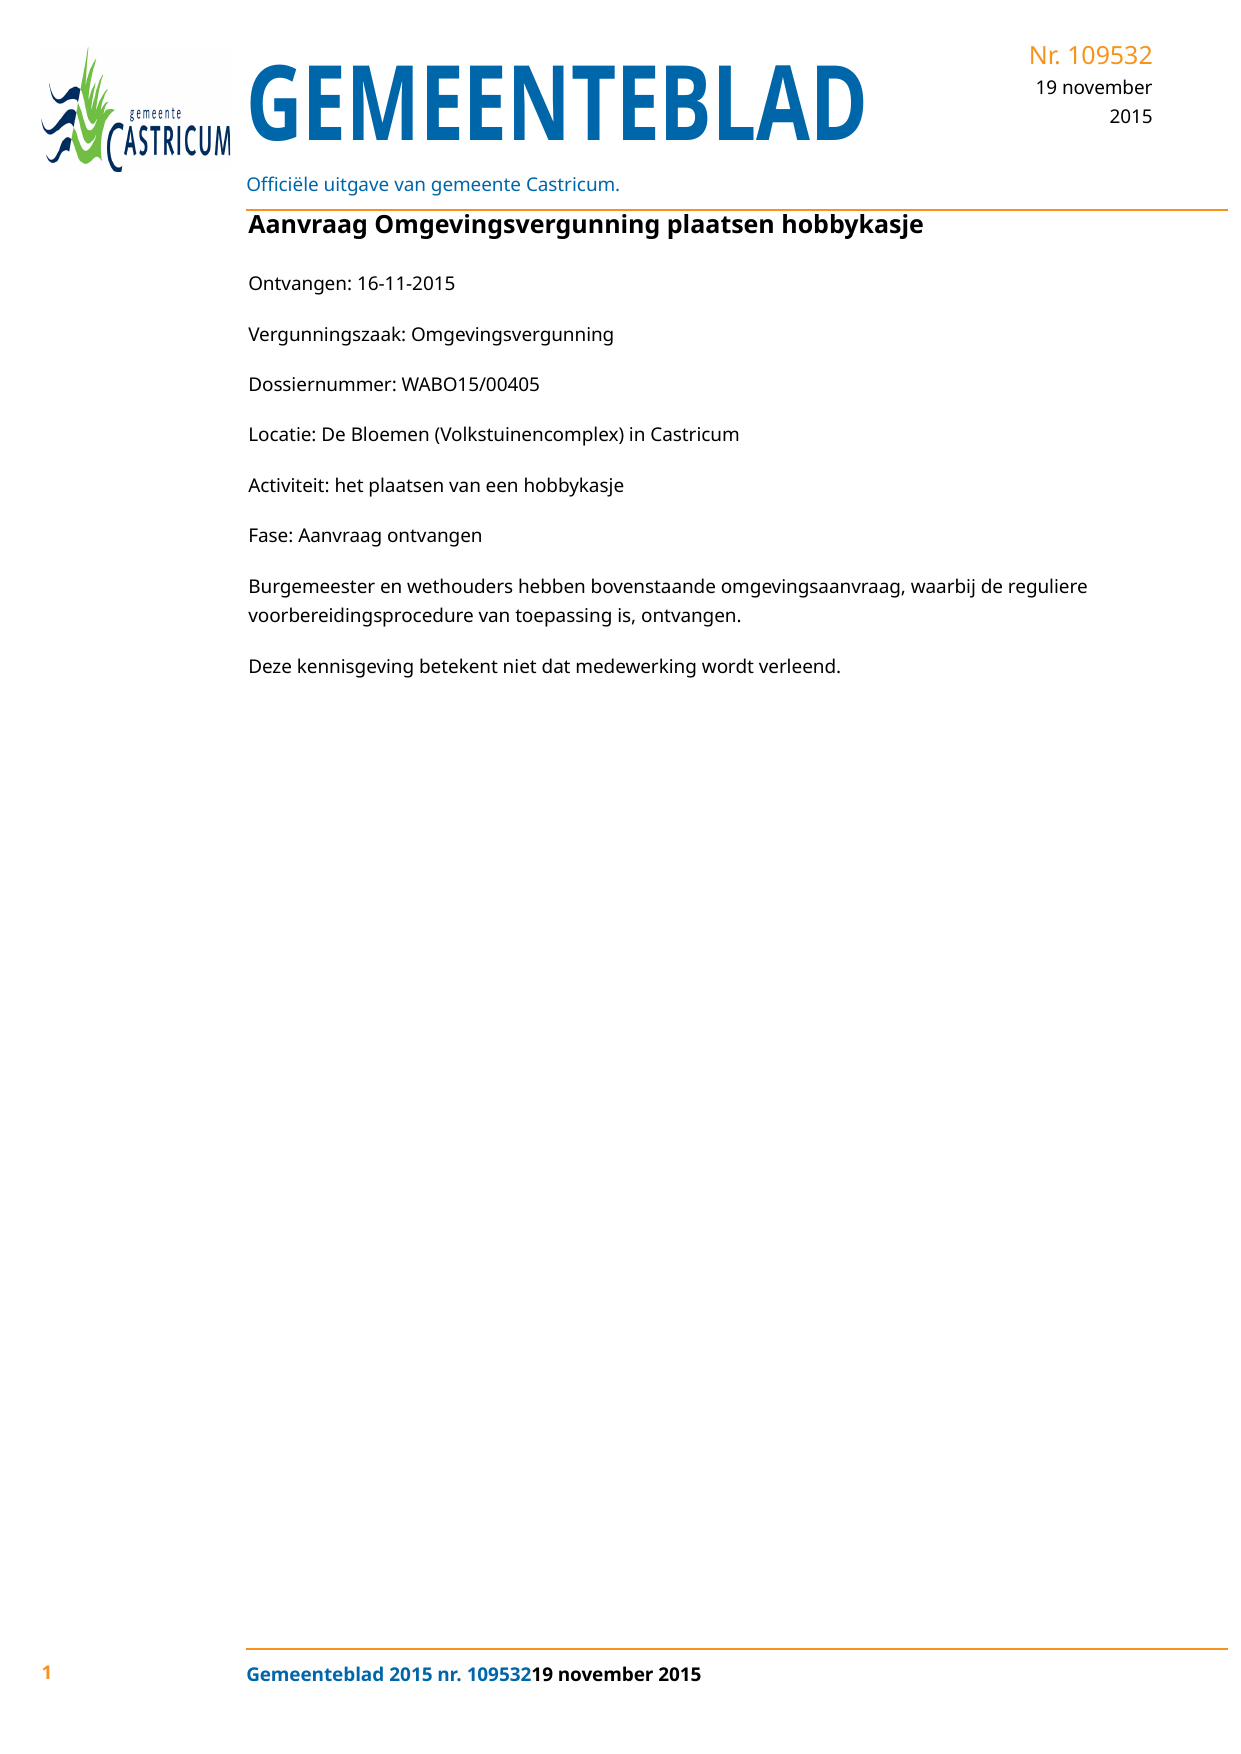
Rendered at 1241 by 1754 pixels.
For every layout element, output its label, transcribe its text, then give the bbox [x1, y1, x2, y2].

text Burgemeester en wethouders hebben bovenstaande omgevingsaanvraag, waarbij de reguliere voorbereidingsprocedure van toepassing is, ontvangen. [248, 573, 1152, 628]
picture [41, 47, 231, 172]
text Fase: Aanvraag ontvangen [248, 522, 1152, 548]
text Activiteit: het plaatsen van een hobbykasje [248, 472, 1152, 498]
text Dossiernummer: WABO15/00405 [248, 371, 1152, 397]
text Vergunningszaak: Omgevingsvergunning [248, 321, 1152, 346]
text Ontvangen: 16-11-2015 [248, 270, 1152, 296]
text Deze kennisgeving betekent niet dat medewerking wordt verleend. [248, 653, 1152, 678]
text Locatie: De Bloemen (Volkstuinencomplex) in Castricum [248, 422, 1152, 447]
text Aanvraag Omgevingsvergunning plaatsen hobbykasje [248, 211, 1152, 241]
